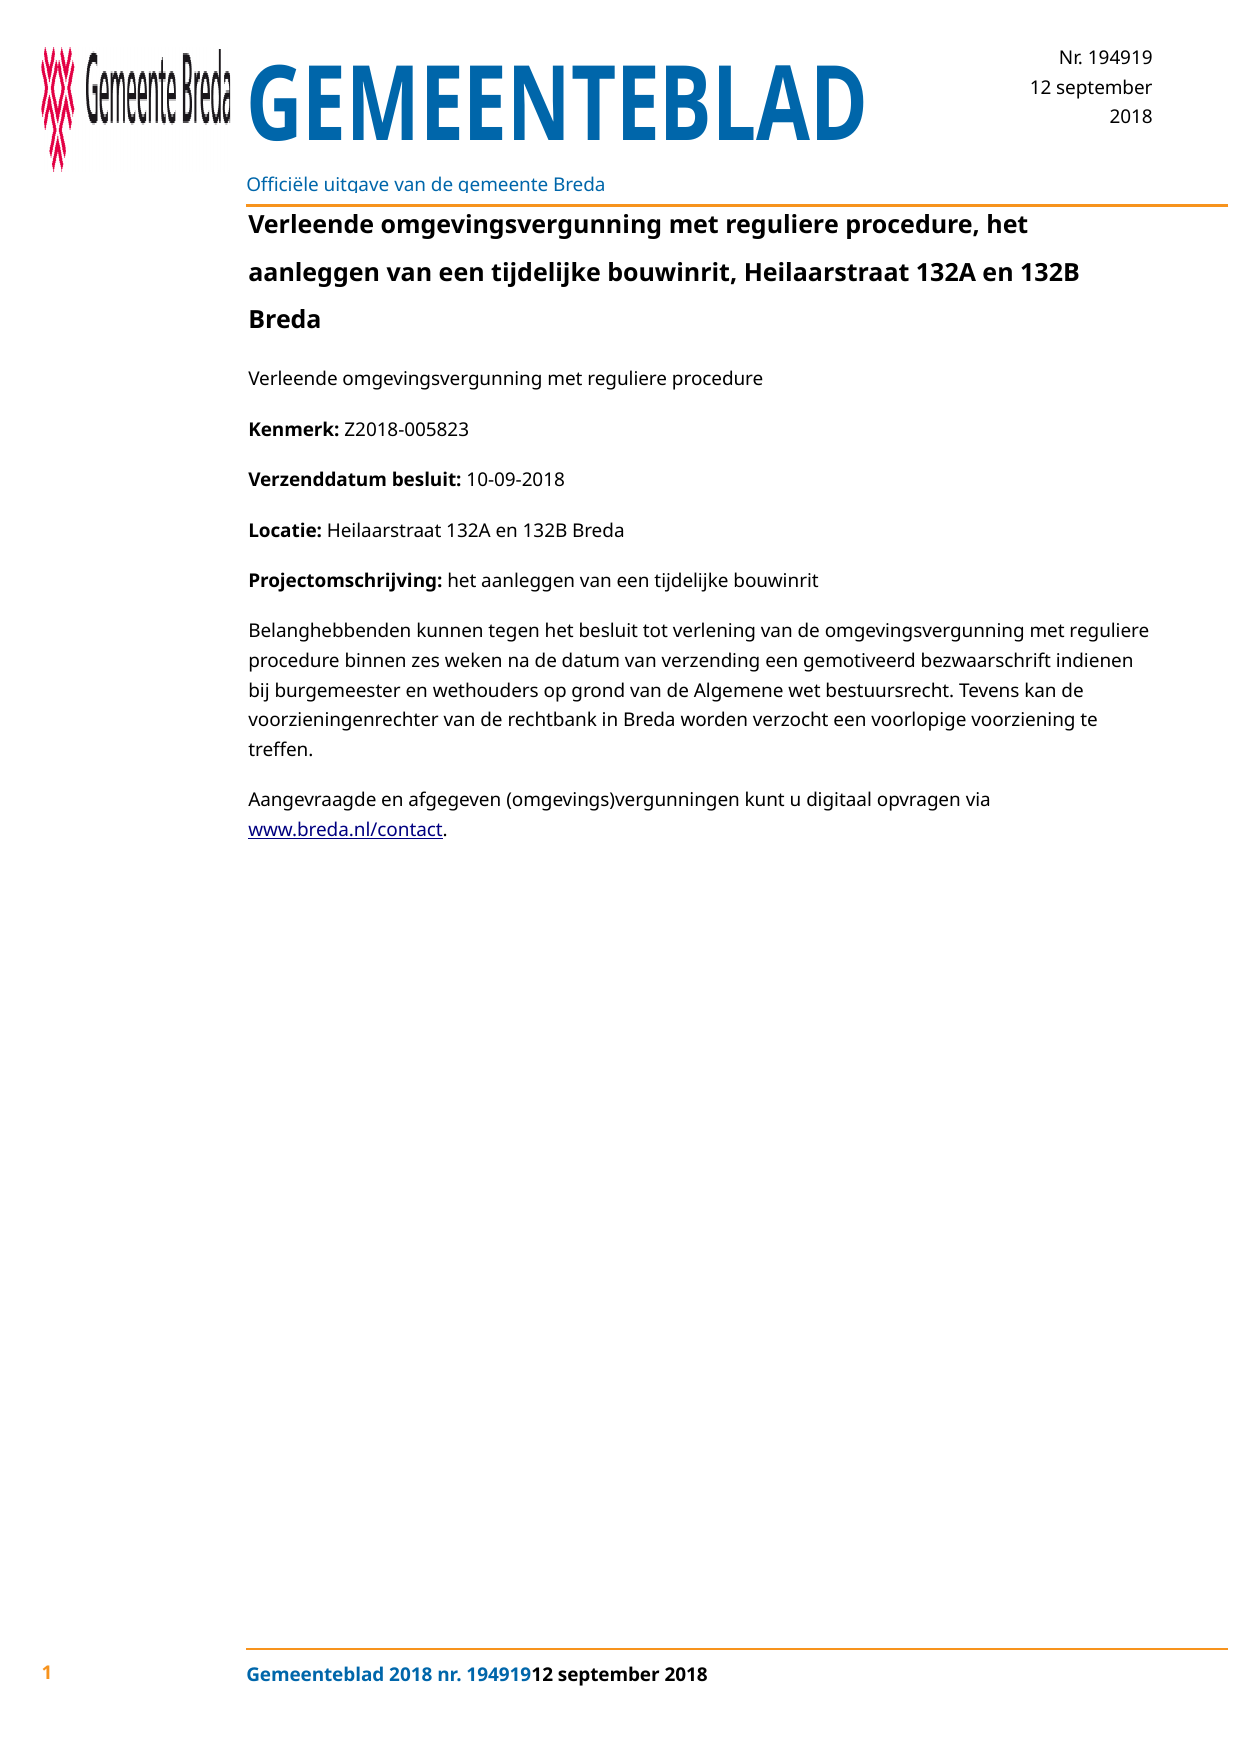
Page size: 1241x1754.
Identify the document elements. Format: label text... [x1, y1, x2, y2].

text Projectomschrijving: het aanleggen van een tijdelijke bouwinrit [248, 567, 1152, 593]
text Kenmerk: Z2018-005823 [248, 416, 1152, 442]
text Verleende omgevingsvergunning met reguliere procedure, het aanleggen van een tijdelijke bouwinrit, Heilaarstraat 132A en 132B Breda [248, 207, 1152, 336]
text Aangevraagde en afgegeven (omgevings)vergunningen kunt u digitaal opvragen via www.breda.nl/contact. [248, 786, 1152, 842]
text Locatie: Heilaarstraat 132A en 132B Breda [248, 517, 1152, 542]
text Verleende omgevingsvergunning met reguliere procedure [248, 366, 1152, 391]
picture [41, 47, 231, 172]
text Verzenddatum besluit: 10-09-2018 [248, 466, 1152, 492]
text Belanghebbenden kunnen tegen het besluit tot verlening van de omgevingsvergunning met reguliere procedure binnen zes weken na de datum van verzending een gemotiveerd bezwaarschrift indienen bij burgemeester en wethouders op grond van de Algemene wet bestuursrecht. Tevens kan de voorzieningenrechter van de rechtbank in Breda worden verzocht een voorlopige voorziening te treffen. [248, 618, 1152, 762]
